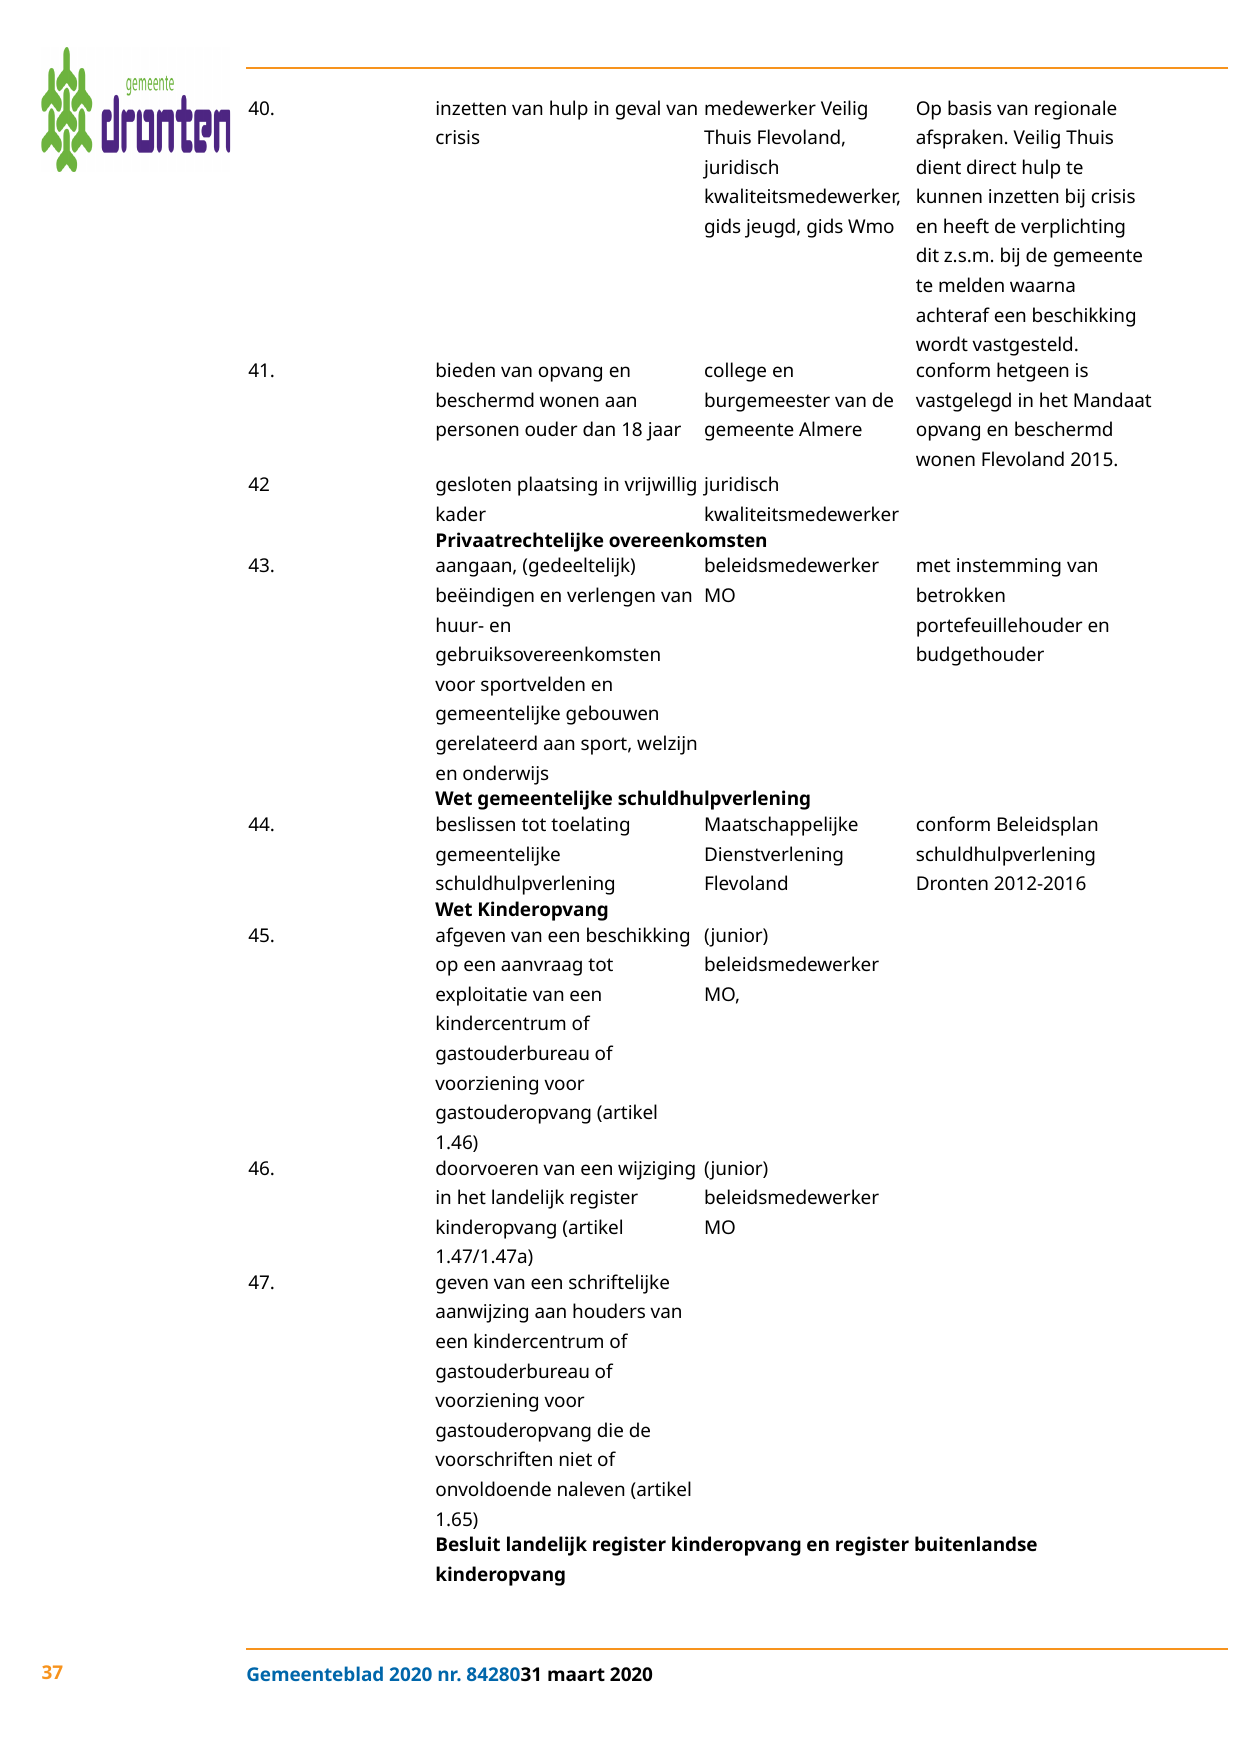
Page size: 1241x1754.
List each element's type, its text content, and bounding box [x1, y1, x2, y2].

table_cell doorvoeren van een wijziging in het landelijk register kinderopvang (artikel 1.47/1.47a) [435, 1155, 704, 1269]
table_cell 46. [248, 1155, 435, 1269]
table_cell 44. [248, 811, 435, 896]
table_cell Besluit landelijk register kinderopvang en register buitenlandse kinderopvang [435, 1532, 1152, 1587]
table_cell Privaatrechtelijke overeenkomsten [435, 527, 1152, 553]
picture [41, 47, 231, 172]
table_cell inzetten van hulp in geval van crisis [435, 95, 704, 357]
table_cell 47. [248, 1269, 435, 1532]
table_cell [248, 896, 435, 922]
table_cell Op basis van regionale afspraken. Veilig Thuis dient direct hulp te kunnen inzetten bij crisis en heeft de verplichting dit z.s.m. bij de gemeente te melden waarna achteraf een beschikking wordt vastgesteld. [916, 95, 1152, 357]
table_cell medewerker Veilig Thuis Flevoland, juridisch kwaliteitsmedewerker, gids jeugd, gids Wmo [704, 95, 916, 357]
table_cell [248, 527, 435, 553]
table_cell 43. [248, 553, 435, 786]
table_cell juridisch kwaliteitsmedewerker [704, 472, 916, 527]
table_cell Wet Kinderopvang [435, 896, 1152, 922]
table_cell met instemming van betrokken portefeuillehouder en budgethouder [916, 553, 1152, 786]
table_cell beleidsmedewerker MO [704, 553, 916, 786]
table_cell Wet gemeentelijke schuldhulpverlening [435, 786, 1152, 811]
table_cell (junior) beleidsmedewerker MO, [704, 922, 916, 1155]
table_cell bieden van opvang en beschermd wonen aan personen ouder dan 18 jaar [435, 357, 704, 472]
table_cell 40. [248, 95, 435, 357]
table_cell [916, 922, 1152, 1155]
table_cell gesloten plaatsing in vrijwillig kader [435, 472, 704, 527]
table_cell [248, 1532, 435, 1587]
table_cell college en burgemeester van de gemeente Almere [704, 357, 916, 472]
table_cell beslissen tot toelating gemeentelijke schuldhulpverlening [435, 811, 704, 896]
table_cell conform hetgeen is vastgelegd in het Mandaat opvang en beschermd wonen Flevoland 2015. [916, 357, 1152, 472]
table_cell [916, 1155, 1152, 1532]
table_cell conform Beleidsplan schuldhulpverlening Dronten 2012-2016 [916, 811, 1152, 896]
table_cell aangaan, (gedeeltelijk) beëindigen en verlengen van huur- en gebruiksovereenkomsten voor sportvelden en gemeentelijke gebouwen gerelateerd aan sport, welzijn en onderwijs [435, 553, 704, 786]
table_cell 42 [248, 472, 435, 527]
table_cell geven van een schriftelijke aanwijzing aan houders van een kindercentrum of gastouderbureau of voorziening voor gastouderopvang die de voorschriften niet of onvoldoende naleven (artikel 1.65) [435, 1269, 704, 1532]
table_cell [916, 472, 1152, 527]
table_cell [248, 786, 435, 811]
table_cell afgeven van een beschikking op een aanvraag tot exploitatie van een kindercentrum of gastouderbureau of voorziening voor gastouderopvang (artikel 1.46) [435, 922, 704, 1155]
table_cell Maatschappelijke Dienstverlening Flevoland [704, 811, 916, 896]
table_cell 45. [248, 922, 435, 1155]
table_cell (junior) beleidsmedewerker MO [704, 1155, 916, 1532]
table_cell 41. [248, 357, 435, 472]
